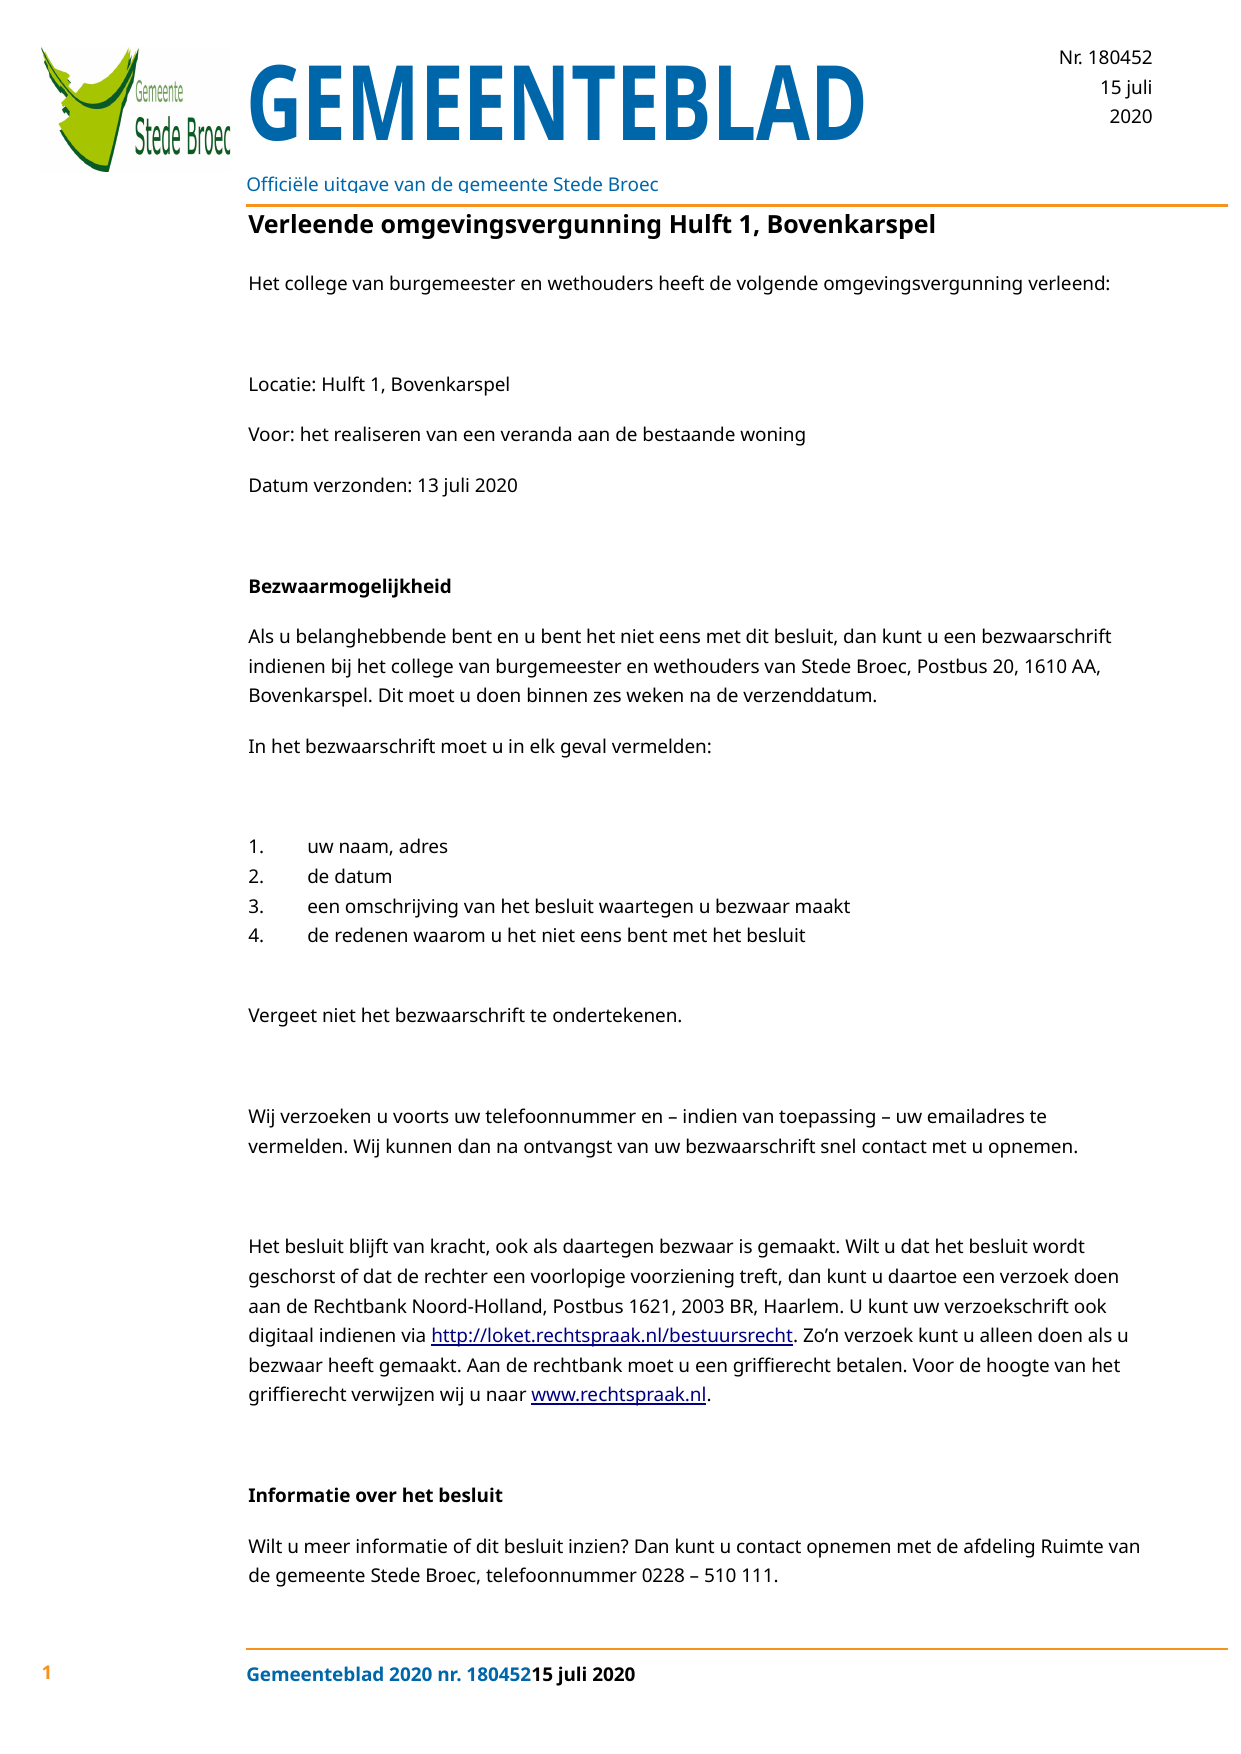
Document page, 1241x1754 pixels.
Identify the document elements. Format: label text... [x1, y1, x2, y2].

text Informatie over het besluit [248, 1482, 1152, 1508]
text Het besluit blijft van kracht, ook als daartegen bezwaar is gemaakt. Wilt u dat het besluit wordt geschorst of dat de rechter een voorlopige voorziening treft, dan kunt u daartoe een verzoek doen aan de Rechtbank Noord-Holland, Postbus 1621, 2003 BR, Haarlem. U kunt uw verzoekschrift ook digitaal indienen via http://loket.rechtspraak.nl/bestuursrecht. Zo’n verzoek kunt u alleen doen als u bezwaar heeft gemaakt. Aan de rechtbank moet u een griffierecht betalen. Voor de hoogte van het griffierecht verwijzen wij u naar www.rechtspraak.nl. [248, 1234, 1152, 1407]
list uw naam, adres [248, 834, 1152, 859]
text Datum verzonden: 13 juli 2020 [248, 472, 1152, 498]
text Verleende omgevingsvergunning Hulft 1, Bovenkarspel [248, 207, 1152, 241]
text Voor: het realiseren van een veranda aan de bestaande woning [248, 422, 1152, 447]
list de datum [248, 863, 1152, 889]
text Vergeet niet het bezwaarschrift te ondertekenen. [248, 1002, 1152, 1028]
text Bezwaarmogelijkheid [248, 573, 1152, 598]
text Wij verzoeken u voorts uw telefoonnummer en – indien van toepassing – uw emailadres te vermelden. Wij kunnen dan na ontvangst van uw bezwaarschrift snel contact met u opnemen. [248, 1103, 1152, 1158]
text Wilt u meer informatie of dit besluit inzien? Dan kunt u contact opnemen met de afdeling Ruimte van de gemeente Stede Broec, telefoonnummer 0228 – 510 111. [248, 1533, 1152, 1588]
text In het bezwaarschrift moet u in elk geval vermelden: [248, 733, 1152, 758]
text Als u belanghebbende bent en u bent het niet eens met dit besluit, dan kunt u een bezwaarschrift indienen bij het college van burgemeester en wethouders van Stede Broec, Postbus 20, 1610 AA, Bovenkarspel. Dit moet u doen binnen zes weken na de verzenddatum. [248, 623, 1152, 708]
text Het college van burgemeester en wethouders heeft de volgende omgevingsvergunning verleend: [248, 270, 1152, 296]
text Locatie: Hulft 1, Bovenkarspel [248, 371, 1152, 397]
list een omschrijving van het besluit waartegen u bezwaar maakt [248, 893, 1152, 918]
list de redenen waarom u het niet eens bent met het besluit [248, 922, 1152, 948]
picture [41, 47, 231, 172]
